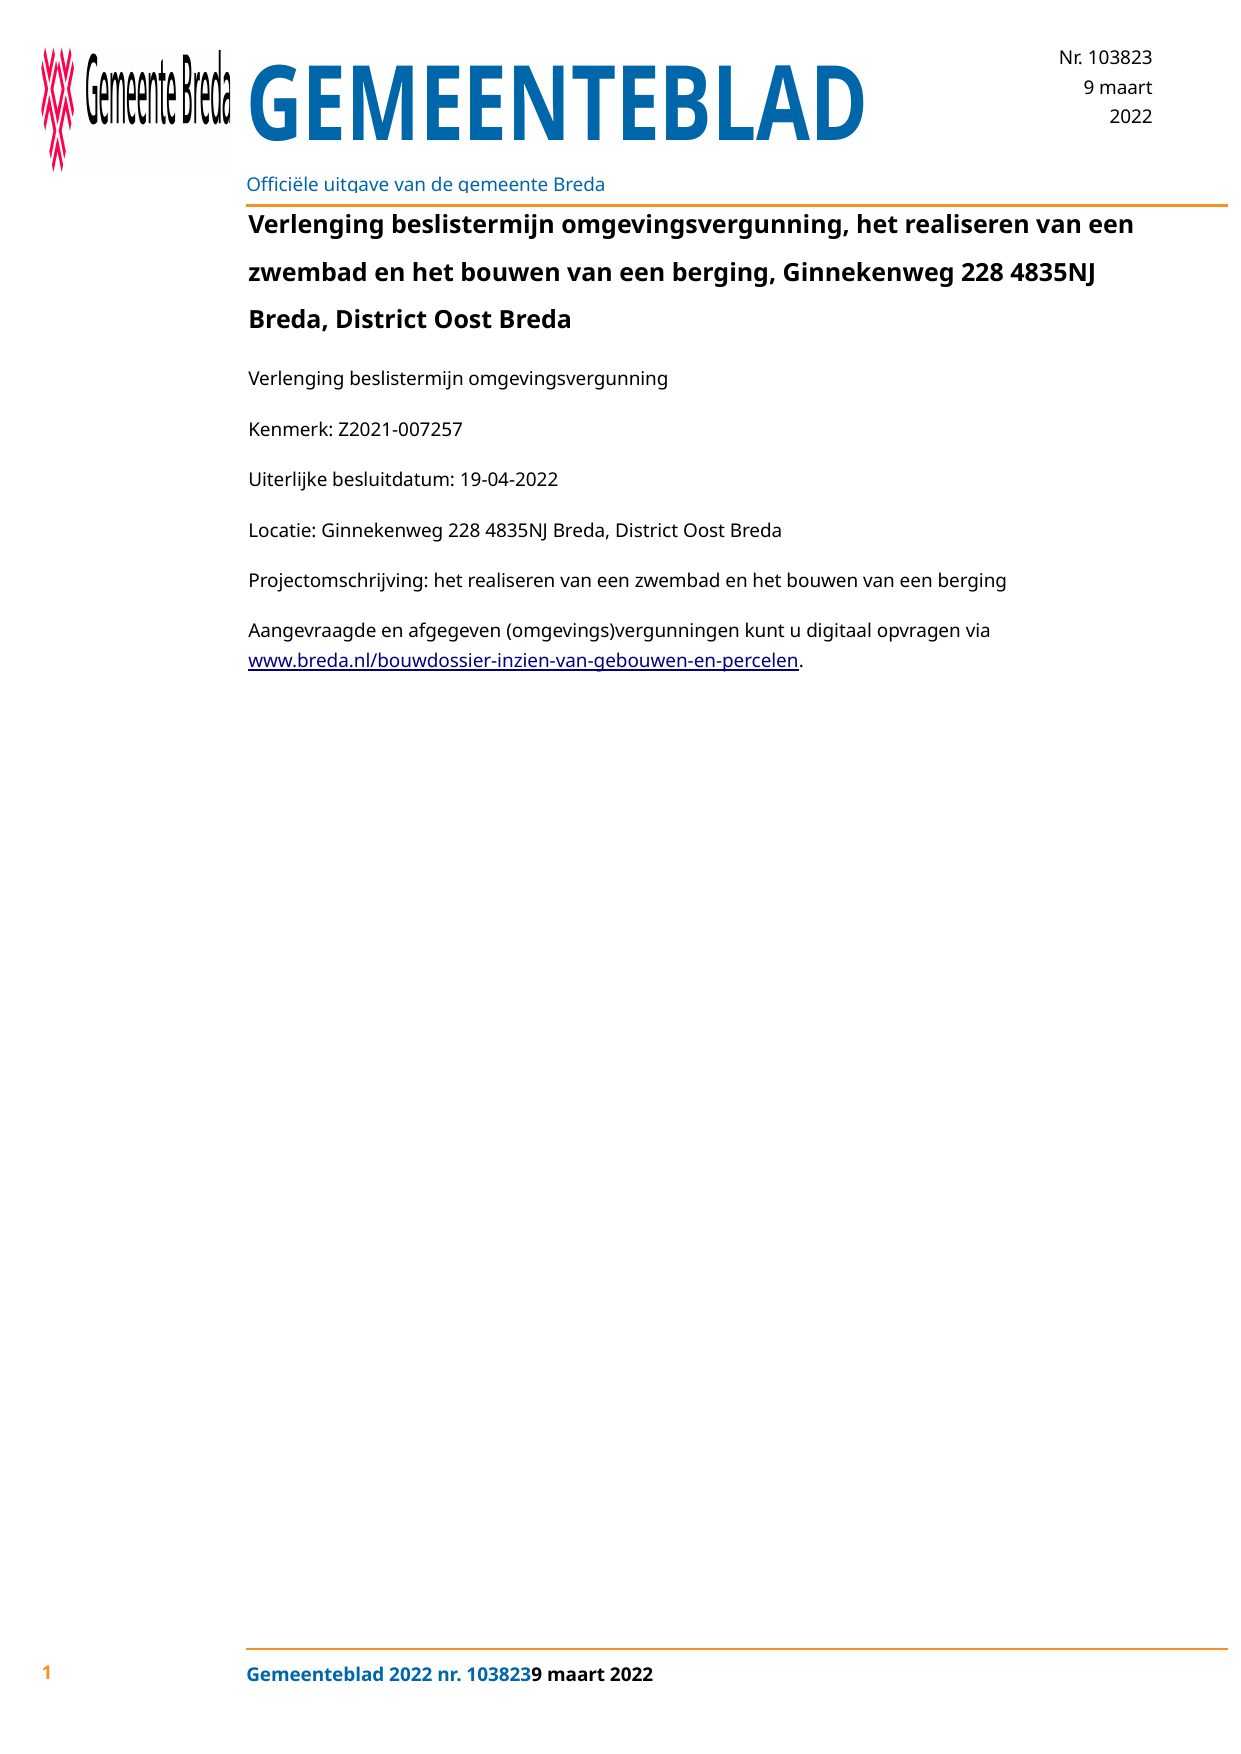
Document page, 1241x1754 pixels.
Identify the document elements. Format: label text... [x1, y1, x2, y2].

text Locatie: Ginnekenweg 228 4835NJ Breda, District Oost Breda [248, 517, 1152, 542]
text Verlenging beslistermijn omgevingsvergunning [248, 366, 1152, 391]
text Projectomschrijving: het realiseren van een zwembad en het bouwen van een berging [248, 567, 1152, 593]
text Kenmerk: Z2021-007257 [248, 416, 1152, 442]
picture [41, 47, 231, 172]
text Verlenging beslistermijn omgevingsvergunning, het realiseren van een zwembad en het bouwen van een berging, Ginnekenweg 228 4835NJ Breda, District Oost Breda [248, 207, 1152, 336]
text Aangevraagde en afgegeven (omgevings)vergunningen kunt u digitaal opvragen via www.breda.nl/bouwdossier-inzien-van-gebouwen-en-percelen. [248, 618, 1152, 673]
text Uiterlijke besluitdatum: 19-04-2022 [248, 466, 1152, 492]
